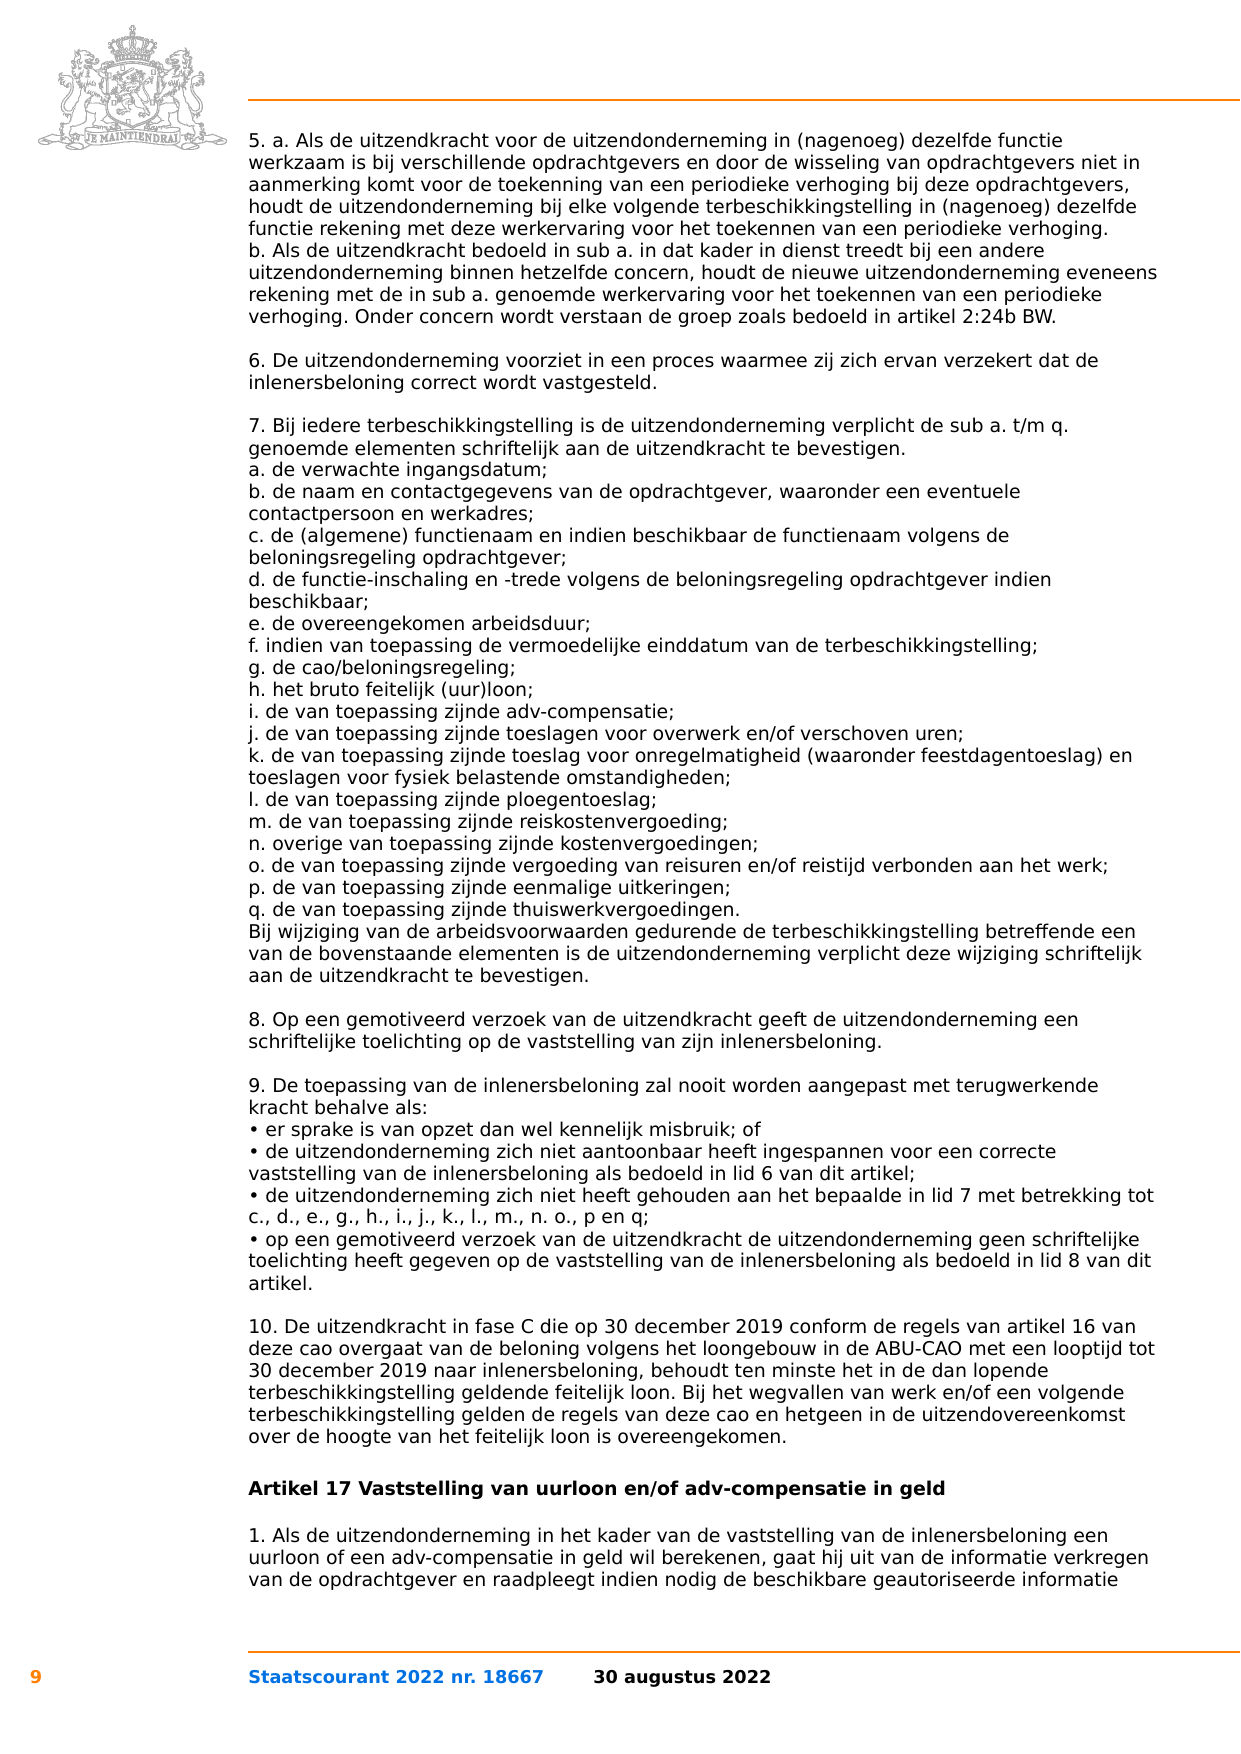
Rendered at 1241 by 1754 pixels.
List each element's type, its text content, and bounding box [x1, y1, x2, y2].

text f. indien van toepassing de vermoedelijke einddatum van de terbeschikkingstelling; [248, 635, 1163, 657]
text n. overige van toepassing zijnde kostenvergoedingen; [248, 833, 1163, 855]
text q. de van toepassing zijnde thuiswerkvergoedingen. [248, 899, 1163, 921]
text 6. De uitzendonderneming voorziet in een proces waarmee zij zich ervan verzekert dat de inlenersbeloning correct wordt vastgesteld. [248, 349, 1163, 393]
text a. de verwachte ingangsdatum; [248, 459, 1163, 481]
text m. de van toepassing zijnde reiskostenvergoeding; [248, 811, 1163, 833]
subtitle Artikel 17 Vaststelling van uurloon en/of adv-compensatie in geld [248, 1478, 1163, 1500]
text b. de naam en contactgegevens van de opdrachtgever, waaronder een eventuele contactpersoon en werkadres; [248, 481, 1163, 525]
text 7. Bij iedere terbeschikkingstelling is de uitzendonderneming verplicht de sub a. t/m q. genoemde elementen schriftelijk aan de uitzendkracht te bevestigen. [248, 415, 1163, 459]
text b. Als de uitzendkracht bedoeld in sub a. in dat kader in dienst treedt bij een andere uitzendonderneming binnen hetzelfde concern, houdt de nieuwe uitzendonderneming eveneens rekening met de in sub a. genoemde werkervaring voor het toekennen van een periodieke verhoging. Onder concern wordt verstaan de groep zoals bedoeld in artikel 2:24b BW. [248, 240, 1163, 328]
text c. de (algemene) functienaam en indien beschikbaar de functienaam volgens de beloningsregeling opdrachtgever; [248, 525, 1163, 569]
text i. de van toepassing zijnde adv-compensatie; [248, 701, 1163, 723]
text e. de overeengekomen arbeidsduur; [248, 613, 1163, 635]
text 8. Op een gemotiveerd verzoek van de uitzendkracht geeft de uitzendonderneming een schriftelijke toelichting op de vaststelling van zijn inlenersbeloning. [248, 1009, 1163, 1053]
text • op een gemotiveerd verzoek van de uitzendkracht de uitzendonderneming geen schriftelijke toelichting heeft gegeven op de vaststelling van de inlenersbeloning als bedoeld in lid 8 van dit artikel. [248, 1228, 1163, 1294]
text 10. De uitzendkracht in fase C die op 30 december 2019 conform de regels van artikel 16 van deze cao overgaat van de beloning volgens het loongebouw in de ABU-CAO met een looptijd tot 30 december 2019 naar inlenersbeloning, behoudt ten minste het in de dan lopende terbeschikkingstelling geldende feitelijk loon. Bij het wegvallen van werk en/of een volgende terbeschikkingstelling gelden de regels van deze cao en hetgeen in de uitzendovereenkomst over de hoogte van het feitelijk loon is overeengekomen. [248, 1316, 1163, 1448]
text p. de van toepassing zijnde eenmalige uitkeringen; [248, 877, 1163, 899]
text h. het bruto feitelijk (uur)loon; [248, 679, 1163, 701]
text • de uitzendonderneming zich niet heeft gehouden aan het bepaalde in lid 7 met betrekking tot c., d., e., g., h., i., j., k., l., m., n. o., p en q; [248, 1184, 1163, 1228]
text l. de van toepassing zijnde ploegentoeslag; [248, 789, 1163, 811]
text j. de van toepassing zijnde toeslagen voor overwerk en/of verschoven uren; [248, 723, 1163, 745]
text • de uitzendonderneming zich niet aantoonbaar heeft ingespannen voor een correcte vaststelling van de inlenersbeloning als bedoeld in lid 6 van dit artikel; [248, 1141, 1163, 1184]
picture [38, 25, 227, 150]
text 1. Als de uitzendonderneming in het kader van de vaststelling van de inlenersbeloning een uurloon of een adv-compensatie in geld wil berekenen, gaat hij uit van de informatie verkregen van de opdrachtgever en raadpleegt indien nodig de beschikbare geautoriseerde informatie [248, 1525, 1163, 1591]
text 9. De toepassing van de inlenersbeloning zal nooit worden aangepast met terugwerkende kracht behalve als: [248, 1074, 1163, 1118]
text o. de van toepassing zijnde vergoeding van reisuren en/of reistijd verbonden aan het werk; [248, 855, 1163, 877]
text Bij wijziging van de arbeidsvoorwaarden gedurende de terbeschikkingstelling betreffende een van de bovenstaande elementen is de uitzendonderneming verplicht deze wijziging schriftelijk aan de uitzendkracht te bevestigen. [248, 921, 1163, 987]
text • er sprake is van opzet dan wel kennelijk misbruik; of [248, 1118, 1163, 1141]
text 5. a. Als de uitzendkracht voor de uitzendonderneming in (nagenoeg) dezelfde functie werkzaam is bij verschillende opdrachtgevers en door de wisseling van opdrachtgevers niet in aanmerking komt voor de toekenning van een periodieke verhoging bij deze opdrachtgevers, houdt de uitzendonderneming bij elke volgende terbeschikkingstelling in (nagenoeg) dezelfde functie rekening met deze werkervaring voor het toekennen van een periodieke verhoging. [248, 130, 1163, 240]
text d. de functie-inschaling en -trede volgens de beloningsregeling opdrachtgever indien beschikbaar; [248, 569, 1163, 613]
text k. de van toepassing zijnde toeslag voor onregelmatigheid (waaronder feestdagentoeslag) en toeslagen voor fysiek belastende omstandigheden; [248, 745, 1163, 789]
text g. de cao/beloningsregeling; [248, 657, 1163, 679]
